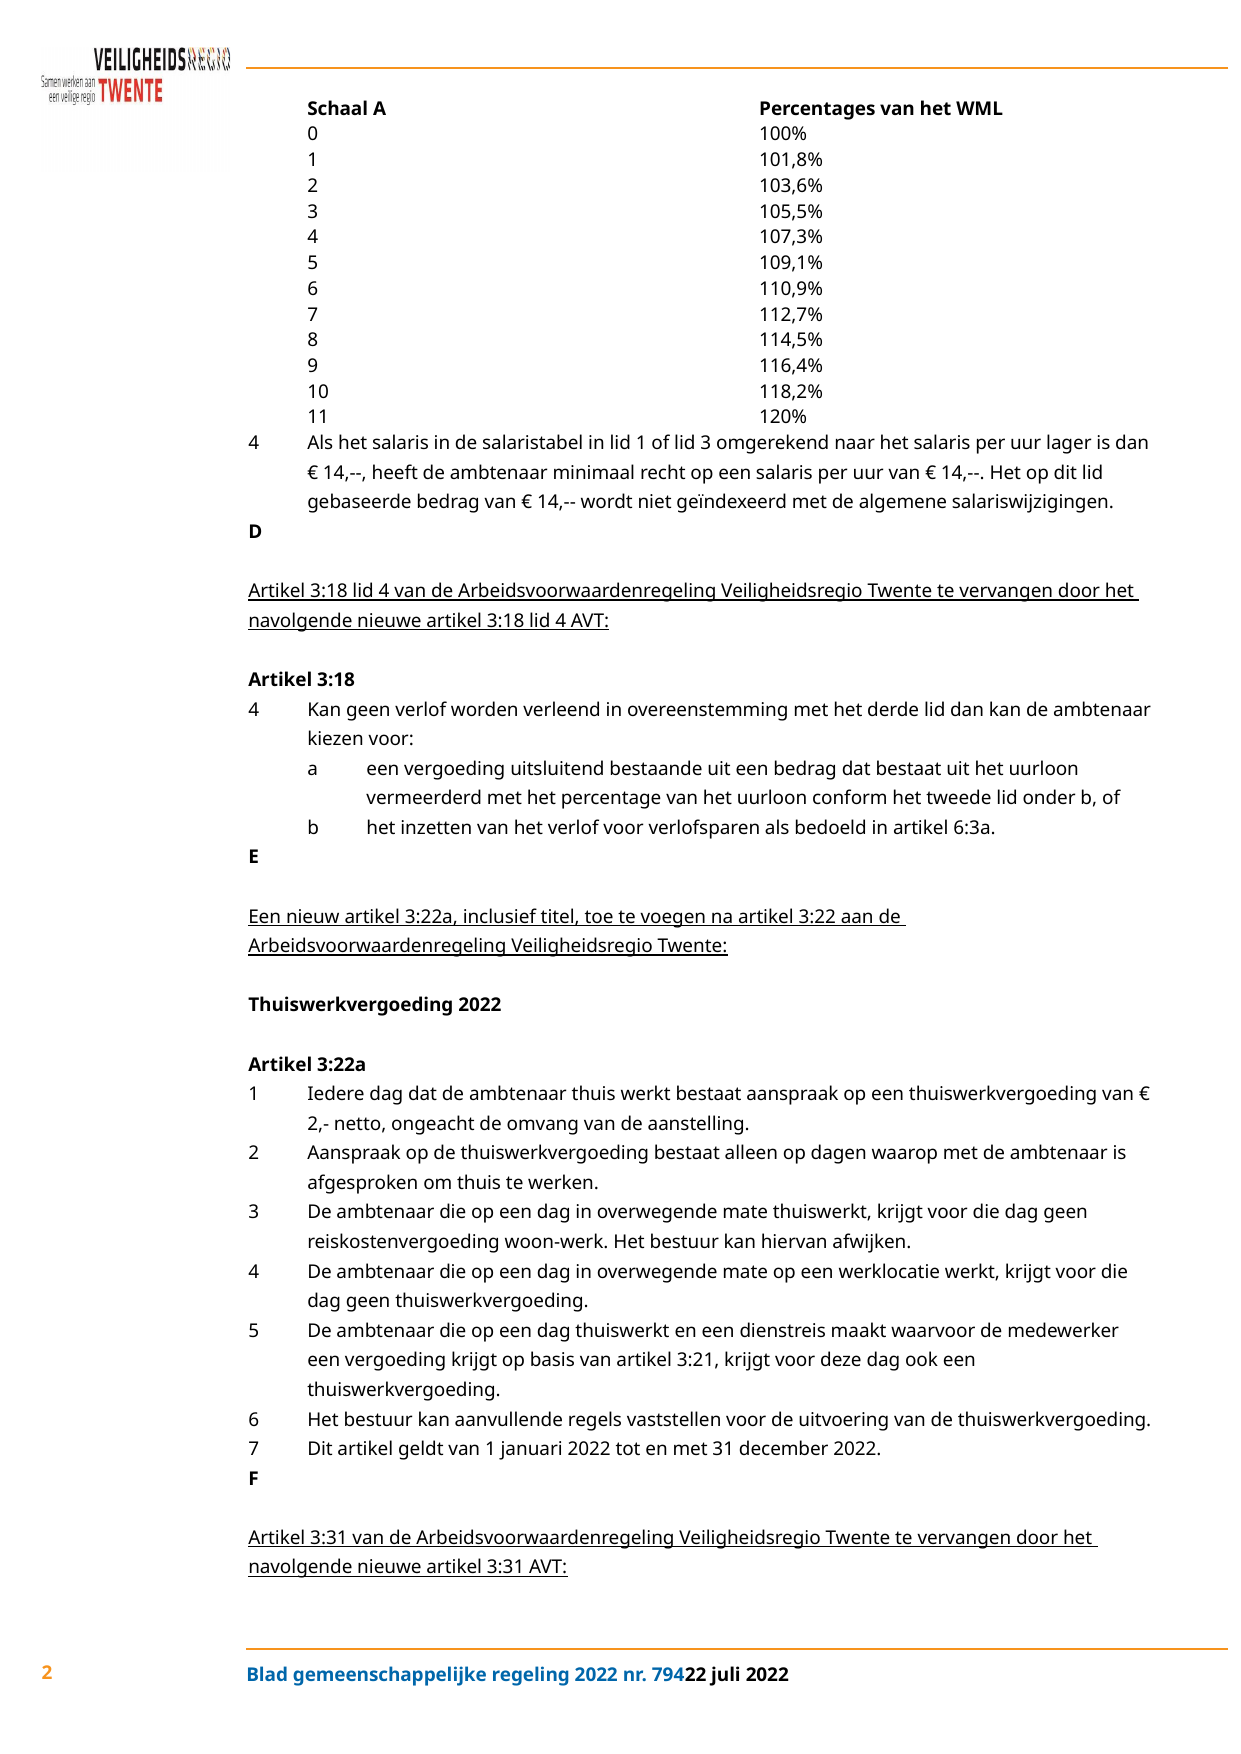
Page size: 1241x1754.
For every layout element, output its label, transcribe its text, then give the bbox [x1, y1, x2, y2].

list Dit artikel geldt van 1 januari 2022 tot en met 31 december 2022. [248, 1435, 1152, 1461]
text Thuiswerkvergoeding 2022 [248, 992, 1152, 1017]
table_cell 103,6% [759, 172, 1211, 198]
table_cell 120% [759, 404, 1211, 429]
table_cell 116,4% [759, 352, 1211, 378]
text Een nieuw artikel 3:22a, inclusief titel, toe te voegen na artikel 3:22 aan de Arbeidsvoorwaardenregeling Veiligheidsregio Twente: [248, 903, 1152, 958]
table_cell 105,5% [759, 198, 1211, 223]
list De ambtenaar die op een dag thuiswerkt en een dienstreis maakt waarvoor de medewerker een vergoeding krijgt op basis van artikel 3:21, krijgt voor deze dag ook een thuiswerkvergoeding. [248, 1317, 1152, 1402]
list een vergoeding uitsluitend bestaande uit een bedrag dat bestaat uit het uurloon vermeerderd met het percentage van het uurloon conform het tweede lid onder b, of [307, 755, 1152, 810]
table_cell 101,8% [759, 146, 1211, 172]
table_cell 8 [307, 326, 759, 352]
text Artikel 3:18 lid 4 van de Arbeidsvoorwaardenregeling Veiligheidsregio Twente te vervangen door het navolgende nieuwe artikel 3:18 lid 4 AVT: [248, 577, 1152, 633]
list Aanspraak op de thuiswerkvergoeding bestaat alleen op dagen waarop met de ambtenaar is afgesproken om thuis te werken. [248, 1139, 1152, 1195]
table_cell 0 [307, 121, 759, 146]
table_cell 9 [307, 352, 759, 378]
list Als het salaris in de salaristabel in lid 1 of lid 3 omgerekend naar het salaris per uur lager is dan € 14,--, heeft de ambtenaar minimaal recht op een salaris per uur van € 14,--. Het op dit lid gebaseerde bedrag van € 14,-- wordt niet geïndexeerd met de algemene salariswijzigingen. [248, 429, 1152, 514]
text Artikel 3:22a [248, 1051, 1152, 1076]
table_header Percentages van het WML [759, 95, 1211, 121]
table_cell 114,5% [759, 326, 1211, 352]
text E [248, 844, 1152, 869]
table_cell 107,3% [759, 224, 1211, 249]
list De ambtenaar die op een dag in overwegende mate op een werklocatie werkt, krijgt voor die dag geen thuiswerkvergoeding. [248, 1258, 1152, 1313]
table_cell 3 [307, 198, 759, 223]
table_cell 10 [307, 378, 759, 404]
list Iedere dag dat de ambtenaar thuis werkt bestaat aanspraak op een thuiswerkvergoeding van € 2,- netto, ongeacht de omvang van de aanstelling. [248, 1080, 1152, 1136]
table_cell 110,9% [759, 275, 1211, 301]
text D [248, 518, 1152, 544]
picture [41, 47, 231, 172]
table_cell 5 [307, 249, 759, 275]
table_cell 118,2% [759, 378, 1211, 404]
text Artikel 3:18 [248, 666, 1152, 692]
list Het bestuur kan aanvullende regels vaststellen voor de uitvoering van de thuiswerkvergoeding. [248, 1406, 1152, 1431]
table_cell 1 [307, 146, 759, 172]
table_cell 109,1% [759, 249, 1211, 275]
table_cell 11 [307, 404, 759, 429]
text Artikel 3:31 van de Arbeidsvoorwaardenregeling Veiligheidsregio Twente te vervangen door het navolgende nieuwe artikel 3:31 AVT: [248, 1524, 1152, 1579]
table_cell 2 [307, 172, 759, 198]
list De ambtenaar die op een dag in overwegende mate thuiswerkt, krijgt voor die dag geen reiskostenvergoeding woon-werk. Het bestuur kan hiervan afwijken. [248, 1199, 1152, 1254]
list het inzetten van het verlof voor verlofsparen als bedoeld in artikel 6:3a. [307, 814, 1152, 840]
table_cell 6 [307, 275, 759, 301]
table_header Schaal A [307, 95, 759, 121]
table_cell 4 [307, 224, 759, 249]
text F [248, 1465, 1152, 1491]
list Kan geen verlof worden verleend in overeenstemming met het derde lid dan kan de ambtenaar kiezen voor: [248, 696, 1152, 751]
table_cell 100% [759, 121, 1211, 146]
table_cell 7 [307, 301, 759, 326]
table_cell 112,7% [759, 301, 1211, 326]
